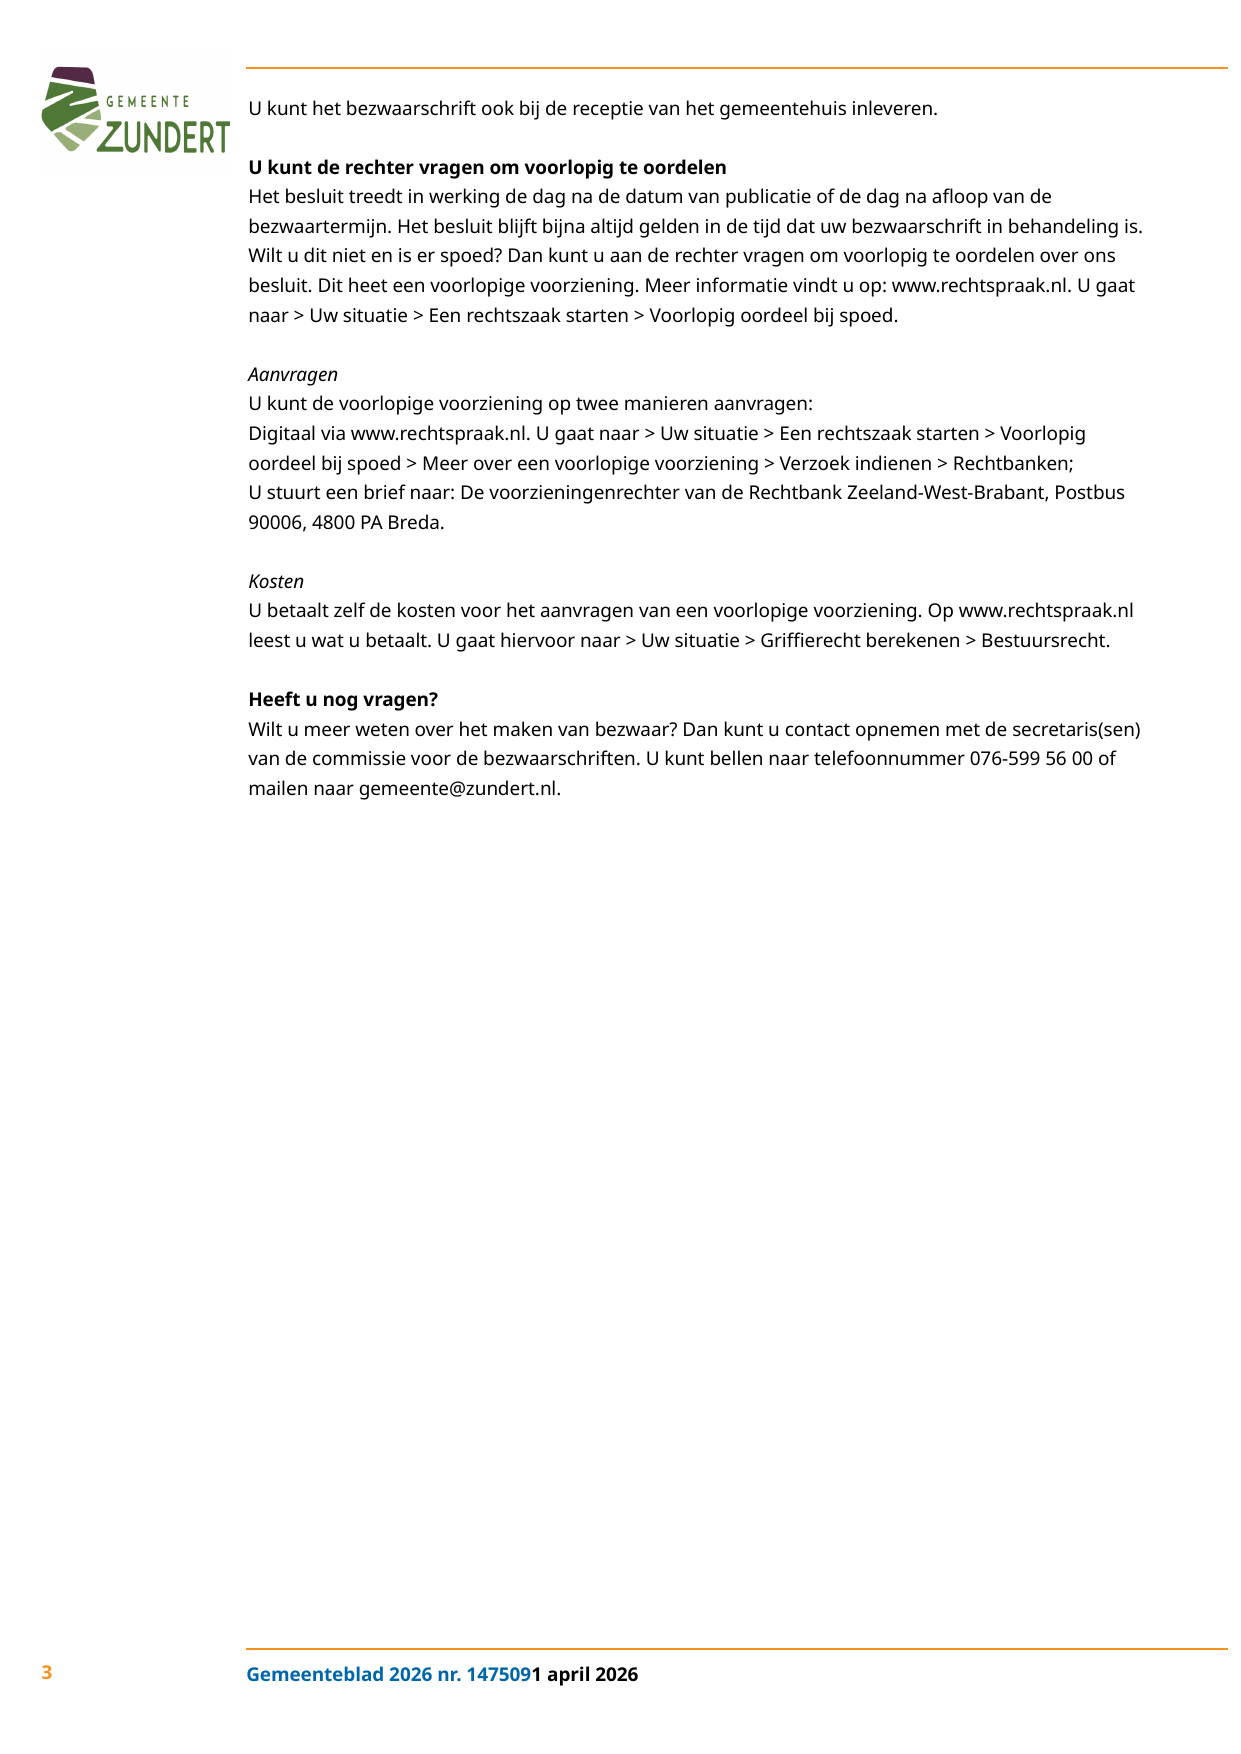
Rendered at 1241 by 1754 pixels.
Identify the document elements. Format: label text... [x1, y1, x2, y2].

text U kunt de rechter vragen om voorlopig te oordelen [248, 154, 1152, 180]
text Heeft u nog vragen? [248, 686, 1152, 712]
text Kosten [248, 568, 1152, 594]
text Aanvragen [248, 361, 1152, 387]
text Digitaal via www.rechtspraak.nl. U gaat naar > Uw situatie > Een rechtszaak starten > Voorlopig oordeel bij spoed > Meer over een voorlopige voorziening > Verzoek indienen > Rechtbanken; [248, 420, 1152, 476]
text U kunt de voorlopige voorziening op twee manieren aanvragen: [248, 391, 1152, 416]
text U kunt het bezwaarschrift ook bij de receptie van het gemeentehuis inleveren. [248, 95, 1152, 121]
text Wilt u meer weten over het maken van bezwaar? Dan kunt u contact opnemen met de secretaris(sen) van de commissie voor de bezwaarschriften. U kunt bellen naar telefoonnummer 076-599 56 00 of mailen naar gemeente@zundert.nl. [248, 716, 1152, 801]
text Het besluit treedt in werking de dag na de datum van publicatie of de dag na afloop van de bezwaartermijn. Het besluit blijft bijna altijd gelden in de tijd dat uw bezwaarschrift in behandeling is. Wilt u dit niet en is er spoed? Dan kunt u aan de rechter vragen om voorlopig te oordelen over ons besluit. Dit heet een voorlopige voorziening. Meer informatie vindt u op: www.rechtspraak.nl. U gaat naar > Uw situatie > Een rechtszaak starten > Voorlopig oordeel bij spoed. [248, 183, 1152, 328]
text U stuurt een brief naar: De voorzieningenrechter van de Rechtbank Zeeland-West-Brabant, Postbus 90006, 4800 PA Breda. [248, 479, 1152, 535]
text U betaalt zelf de kosten voor het aanvragen van een voorlopige voorziening. Op www.rechtspraak.nl leest u wat u betaalt. U gaat hiervoor naar > Uw situatie > Griffierecht berekenen > Bestuursrecht. [248, 598, 1152, 653]
picture [41, 47, 231, 172]
